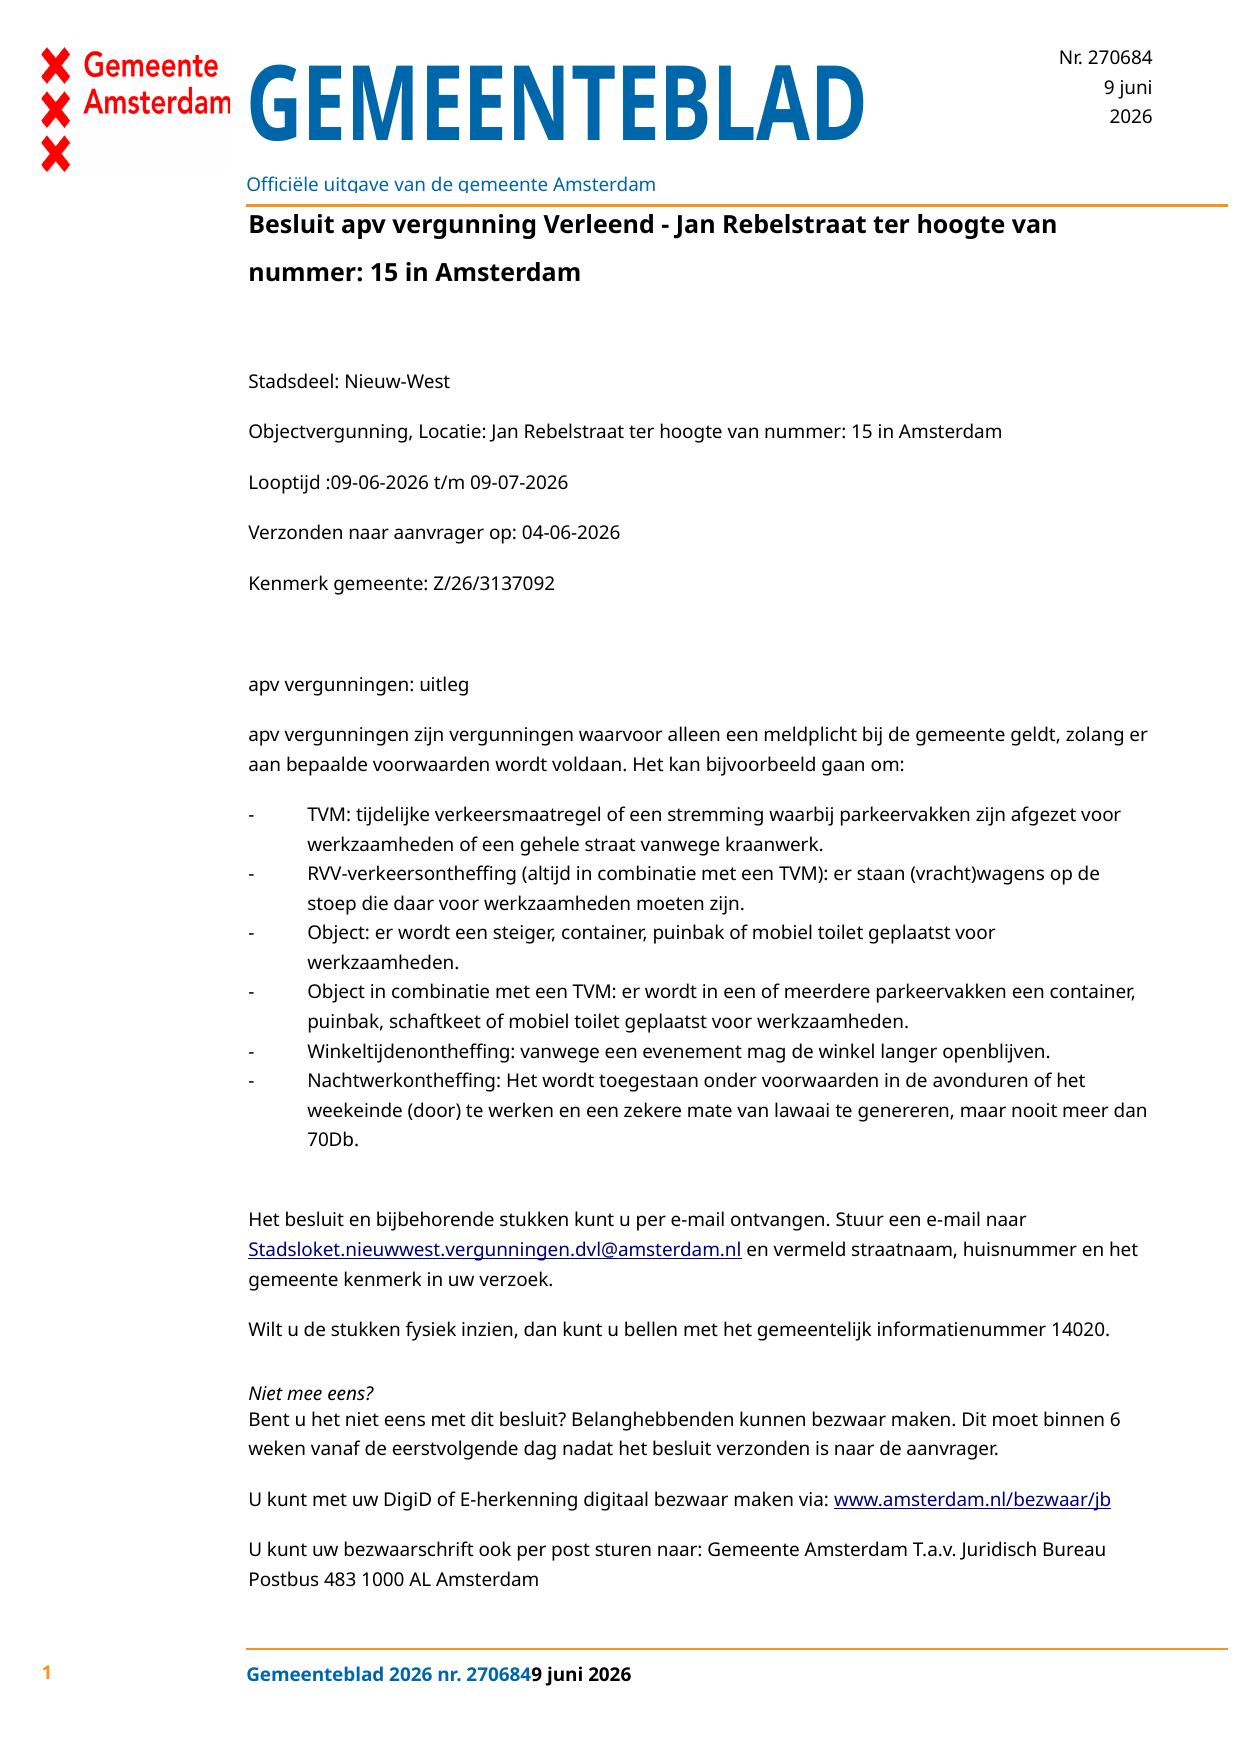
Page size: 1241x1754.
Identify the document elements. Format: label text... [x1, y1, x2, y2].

text Besluit apv vergunning Verleend - Jan Rebelstraat ter hoogte van nummer: 15 in Amsterdam [248, 207, 1152, 288]
list Object in combinatie met een TVM: er wordt in een of meerdere parkeervakken een container, puinbak, schaftkeet of mobiel toilet geplaatst voor werkzaamheden. [248, 979, 1152, 1034]
text Niet mee eens? [248, 1380, 1152, 1406]
text Wilt u de stukken fysiek inzien, dan kunt u bellen met het gemeentelijk informatienummer 14020. [248, 1316, 1152, 1342]
list RVV-verkeersontheffing (altijd in combinatie met een TVM): er staan (vracht)wagens op de stoep die daar voor werkzaamheden moeten zijn. [248, 860, 1152, 916]
text U kunt met uw DigiD of E-herkenning digitaal bezwaar maken via: www.amsterdam.nl/bezwaar/jb [248, 1486, 1152, 1512]
text Verzonden naar aanvrager op: 04-06-2026 [248, 519, 1152, 545]
list Winkeltijdenontheffing: vanwege een evenement mag de winkel langer openblijven. [248, 1038, 1152, 1064]
text Bent u het niet eens met dit besluit? Belanghebbenden kunnen bezwaar maken. Dit moet binnen 6 weken vanaf de eerstvolgende dag nadat het besluit verzonden is naar de aanvrager. [248, 1406, 1152, 1461]
text Looptijd :09-06-2026 t/m 09-07-2026 [248, 469, 1152, 495]
list Nachtwerkontheffing: Het wordt toegestaan onder voorwaarden in de avonduren of het weekeinde (door) te werken en een zekere mate van lawaai te genereren, maar nooit meer dan 70Db. [248, 1067, 1152, 1152]
text U kunt uw bezwaarschrift ook per post sturen naar: Gemeente Amsterdam T.a.v. Juridisch Bureau Postbus 483 1000 AL Amsterdam [248, 1536, 1152, 1592]
text Kenmerk gemeente: Z/26/3137092 [248, 570, 1152, 596]
text Het besluit en bijbehorende stukken kunt u per e-mail ontvangen. Stuur een e-mail naar Stadsloket.nieuwwest.vergunningen.dvl@amsterdam.nl en vermeld straatnaam, huisnummer en het gemeente kenmerk in uw verzoek. [248, 1207, 1152, 1292]
text Objectvergunning, Locatie: Jan Rebelstraat ter hoogte van nummer: 15 in Amsterdam [248, 419, 1152, 444]
list TVM: tijdelijke verkeersmaatregel of een stremming waarbij parkeervakken zijn afgezet voor werkzaamheden of een gehele straat vanwege kraanwerk. [248, 801, 1152, 857]
list Object: er wordt een steiger, container, puinbak of mobiel toilet geplaatst voor werkzaamheden. [248, 919, 1152, 975]
text apv vergunningen: uitleg [248, 671, 1152, 697]
text apv vergunningen zijn vergunningen waarvoor alleen een meldplicht bij de gemeente geldt, zolang er aan bepaalde voorwaarden wordt voldaan. Het kan bijvoorbeeld gaan om: [248, 721, 1152, 777]
picture [41, 47, 231, 172]
text Stadsdeel: Nieuw-West [248, 368, 1152, 394]
